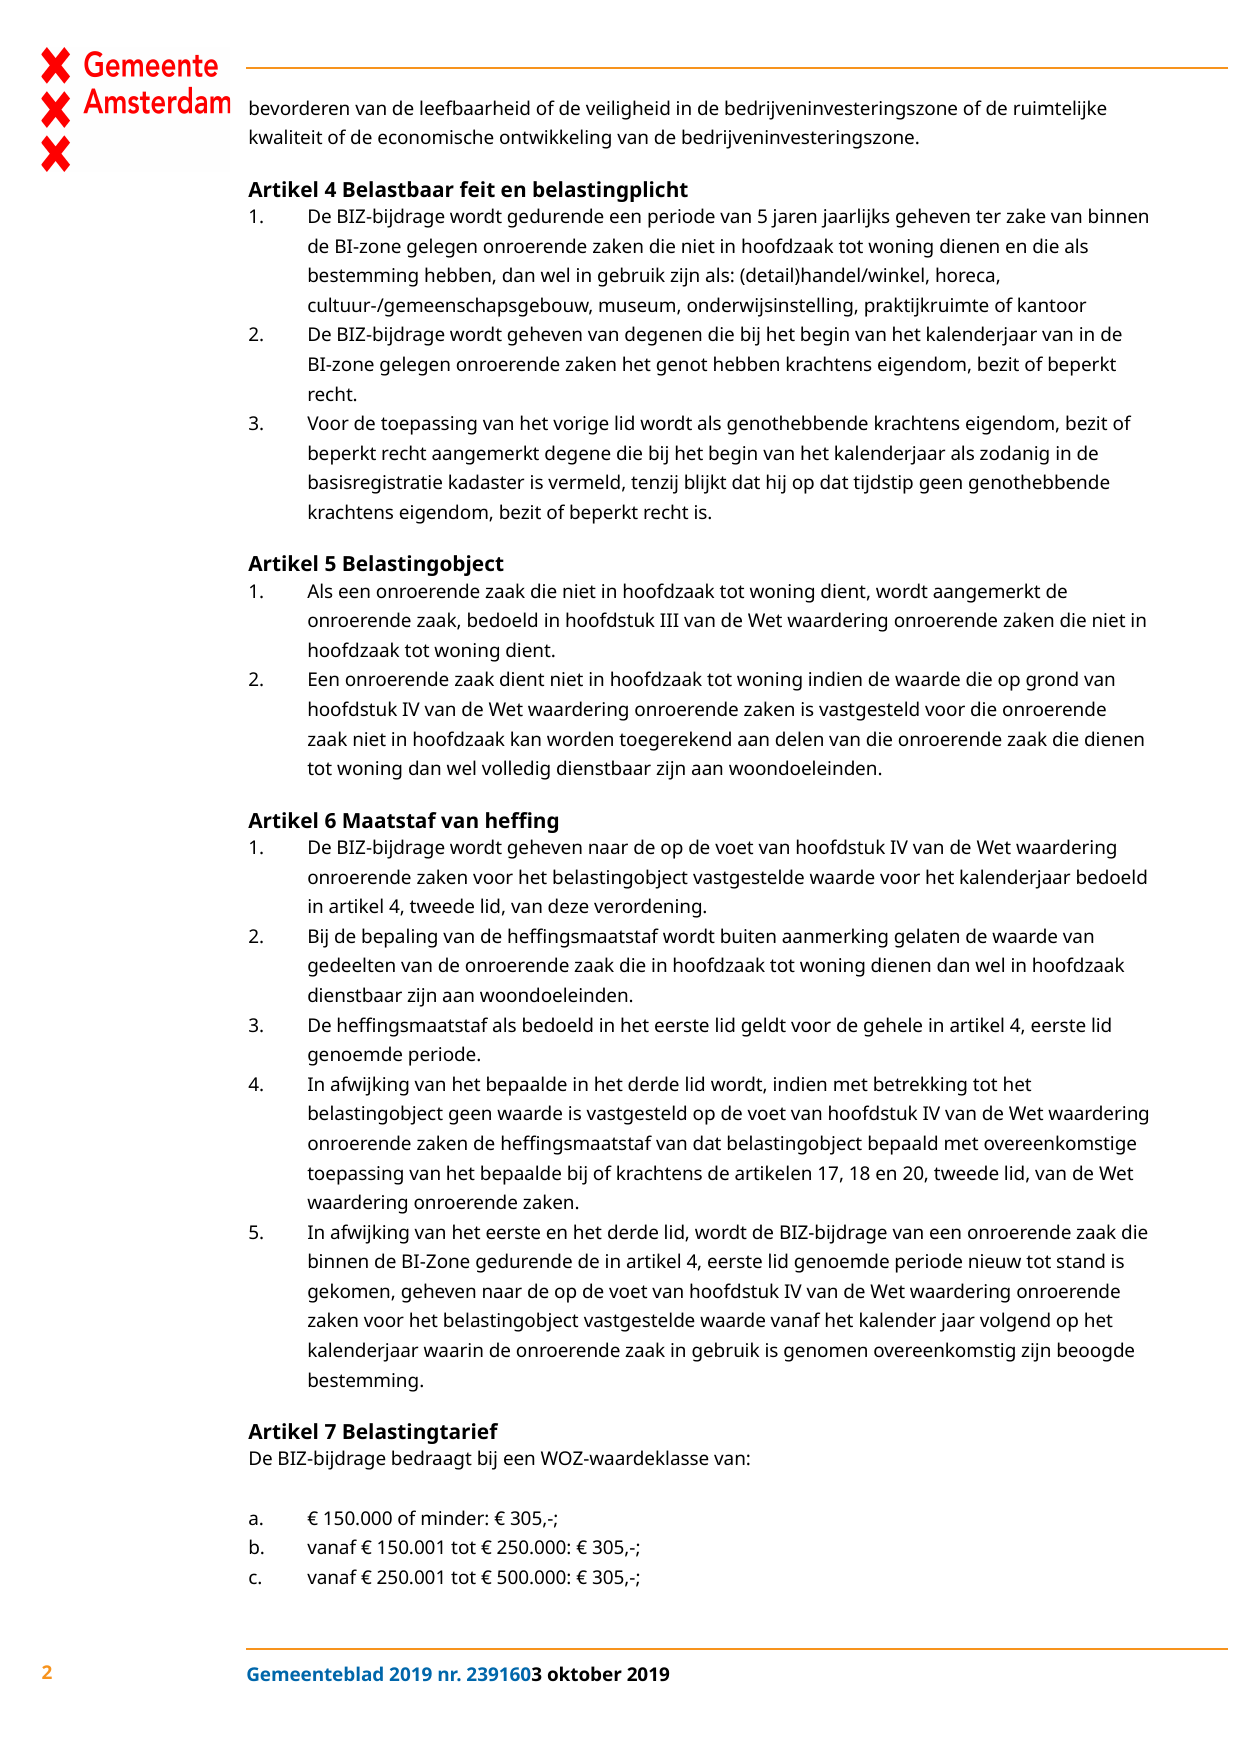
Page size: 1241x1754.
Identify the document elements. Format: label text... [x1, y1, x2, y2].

text Artikel 7 Belastingtarief [248, 1417, 1152, 1446]
list Bij de bepaling van de heffingsmaatstaf wordt buiten aanmerking gelaten de waarde van gedeelten van de onroerende zaak die in hoofdzaak tot woning dienen dan wel in hoofdzaak dienstbaar zijn aan woondoeleinden. [248, 923, 1152, 1008]
list De heffingsmaatstaf als bedoeld in het eerste lid geldt voor de gehele in artikel 4, eerste lid genoemde periode. [248, 1012, 1152, 1067]
text Artikel 6 Maatstaf van heffing [248, 806, 1152, 834]
picture [41, 47, 231, 172]
list € 150.000 of minder: € 305,-; [248, 1505, 1152, 1531]
list In afwijking van het eerste en het derde lid, wordt de BIZ-bijdrage van een onroerende zaak die binnen de BI-Zone gedurende de in artikel 4, eerste lid genoemde periode nieuw tot stand is gekomen, geheven naar de op de voet van hoofdstuk IV van de Wet waardering onroerende zaken voor het belastingobject vastgestelde waarde vanaf het kalender jaar volgend op het kalenderjaar waarin de onroerende zaak in gebruik is genomen overeenkomstig zijn beoogde bestemming. [248, 1219, 1152, 1392]
list Een onroerende zaak dient niet in hoofdzaak tot woning indien de waarde die op grond van hoofdstuk IV van de Wet waardering onroerende zaken is vastgesteld voor die onroerende zaak niet in hoofdzaak kan worden toegerekend aan delen van die onroerende zaak die dienen tot woning dan wel volledig dienstbaar zijn aan woondoeleinden. [248, 667, 1152, 781]
text Artikel 5 Belastingobject [248, 549, 1152, 578]
list Voor de toepassing van het vorige lid wordt als genothebbende krachtens eigendom, bezit of beperkt recht aangemerkt degene die bij het begin van het kalenderjaar als zodanig in de basisregistratie kadaster is vermeld, tenzij blijkt dat hij op dat tijdstip geen genothebbende krachtens eigendom, bezit of beperkt recht is. [248, 410, 1152, 525]
list In afwijking van het bepaalde in het derde lid wordt, indien met betrekking tot het belastingobject geen waarde is vastgesteld op de voet van hoofdstuk IV van de Wet waardering onroerende zaken de heffingsmaatstaf van dat belastingobject bepaald met overeenkomstige toepassing van het bepaalde bij of krachtens de artikelen 17, 18 en 20, tweede lid, van de Wet waardering onroerende zaken. [248, 1071, 1152, 1215]
text Artikel 4 Belastbaar feit en belastingplicht [248, 175, 1152, 203]
list vanaf € 250.001 tot € 500.000: € 305,-; [248, 1564, 1152, 1590]
list vanaf € 150.001 tot € 250.000: € 305,-; [248, 1534, 1152, 1560]
text De BIZ-bijdrage bedraagt bij een WOZ-waardeklasse van: [248, 1446, 1152, 1471]
text bevorderen van de leefbaarheid of de veiligheid in de bedrijveninvesteringszone of de ruimtelijke kwaliteit of de economische ontwikkeling van de bedrijveninvesteringszone. [248, 95, 1152, 150]
list De BIZ-bijdrage wordt gedurende een periode van 5 jaren jaarlijks geheven ter zake van binnen de BI-zone gelegen onroerende zaken die niet in hoofdzaak tot woning dienen en die als bestemming hebben, dan wel in gebruik zijn als: (detail)handel/winkel, horeca, cultuur-/gemeenschapsgebouw, museum, onderwijsinstelling, praktijkruimte of kantoor [248, 203, 1152, 318]
list De BIZ-bijdrage wordt geheven van degenen die bij het begin van het kalenderjaar van in de BI-zone gelegen onroerende zaken het genot hebben krachtens eigendom, bezit of beperkt recht. [248, 322, 1152, 406]
list Als een onroerende zaak die niet in hoofdzaak tot woning dient, wordt aangemerkt de onroerende zaak, bedoeld in hoofdstuk III van de Wet waardering onroerende zaken die niet in hoofdzaak tot woning dient. [248, 578, 1152, 663]
list De BIZ-bijdrage wordt geheven naar de op de voet van hoofdstuk IV van de Wet waardering onroerende zaken voor het belastingobject vastgestelde waarde voor het kalenderjaar bedoeld in artikel 4, tweede lid, van deze verordening. [248, 834, 1152, 919]
